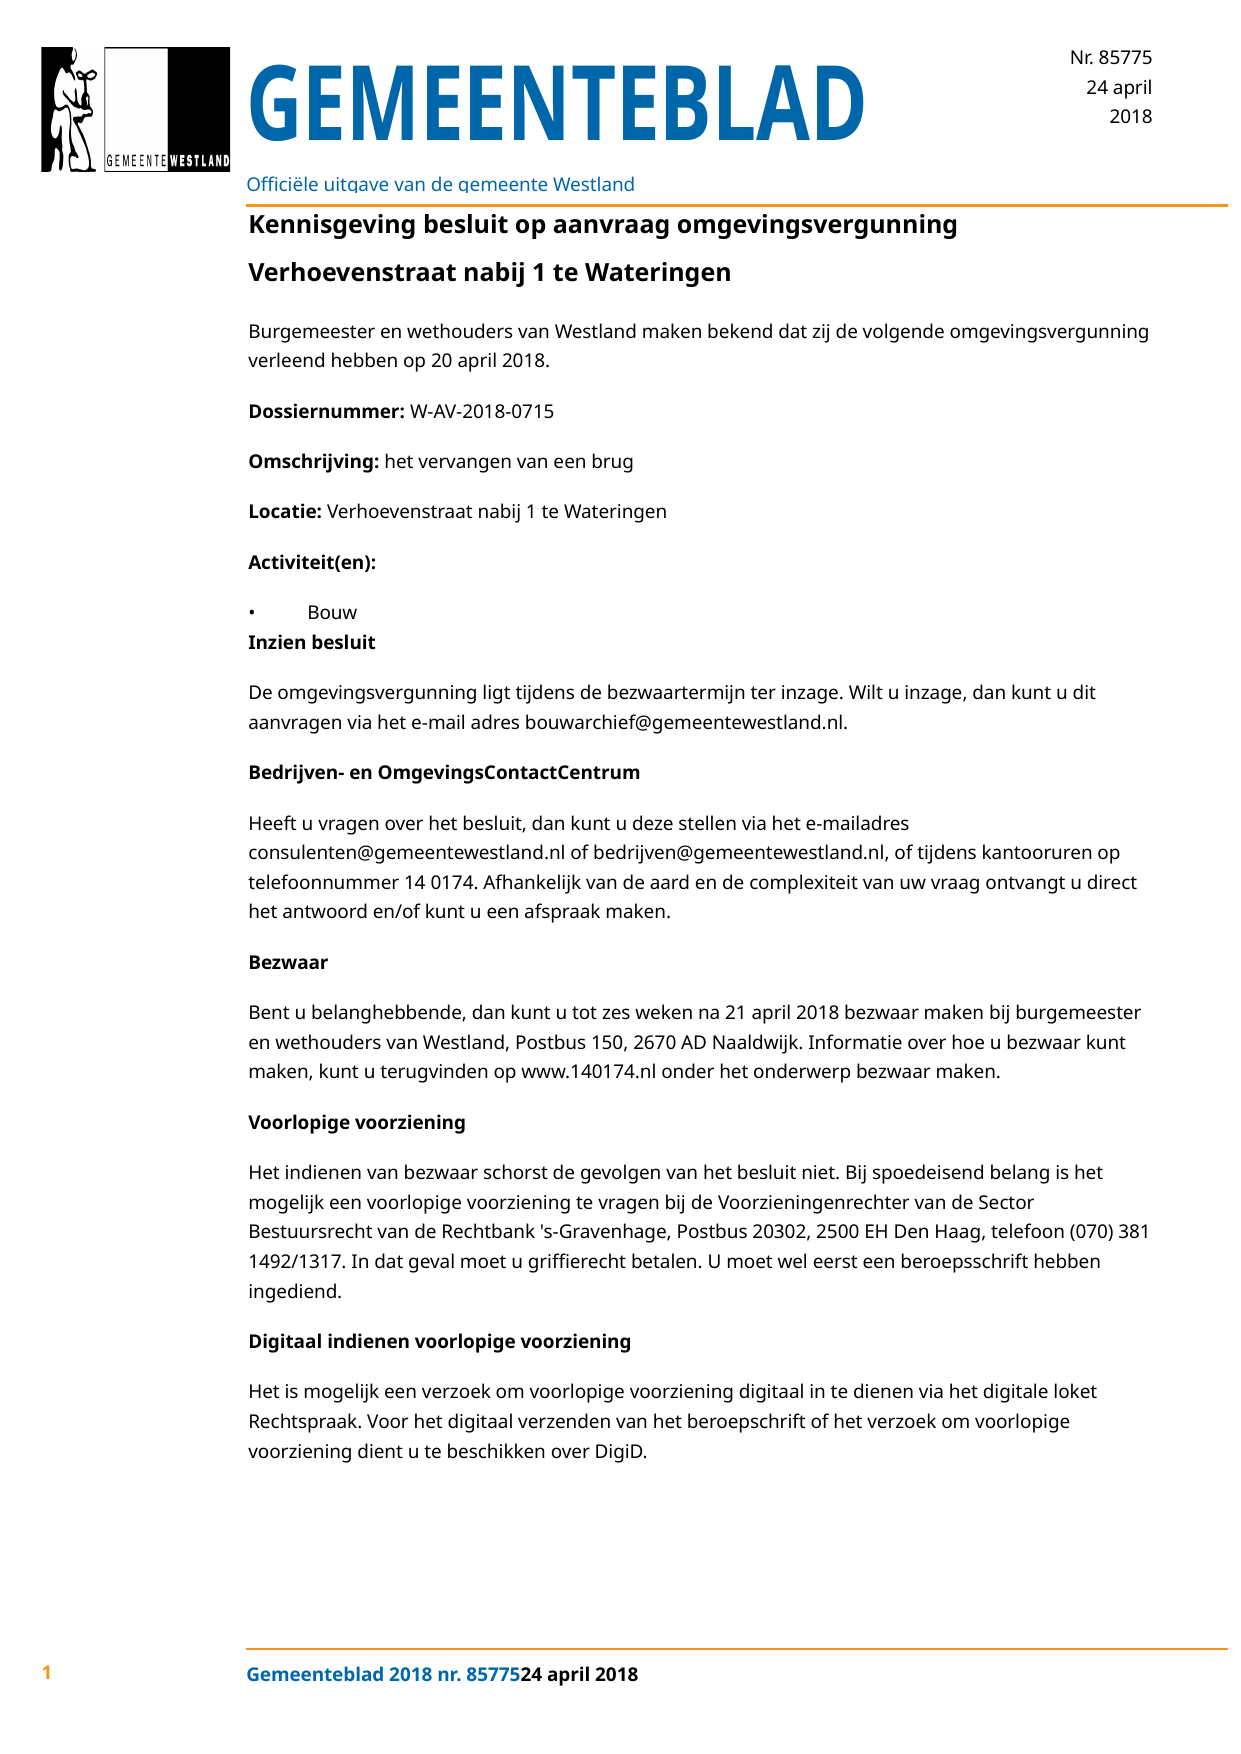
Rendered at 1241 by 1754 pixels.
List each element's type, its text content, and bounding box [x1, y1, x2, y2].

text Locatie: Verhoevenstraat nabij 1 te Wateringen [248, 499, 1152, 524]
text Bent u belanghebbende, dan kunt u tot zes weken na 21 april 2018 bezwaar maken bij burgemeester en wethouders van Westland, Postbus 150, 2670 AD Naaldwijk. Informatie over hoe u bezwaar kunt maken, kunt u terugvinden op www.140174.nl onder het onderwerp bezwaar maken. [248, 999, 1152, 1084]
text Burgemeester en wethouders van Westland maken bekend dat zij de volgende omgevingsvergunning verleend hebben op 20 april 2018. [248, 318, 1152, 373]
text Kennisgeving besluit op aanvraag omgevingsvergunning Verhoevenstraat nabij 1 te Wateringen [248, 207, 1152, 288]
list Bouw [248, 599, 1152, 625]
picture [41, 47, 231, 172]
text Heeft u vragen over het besluit, dan kunt u deze stellen via het e-mailadres consulenten@gemeentewestland.nl of bedrijven@gemeentewestland.nl, of tijdens kantooruren op telefoonnummer 14 0174. Afhankelijk van de aard en de complexiteit van uw vraag ontvangt u direct het antwoord en/of kunt u een afspraak maken. [248, 810, 1152, 924]
text De omgevingsvergunning ligt tijdens de bezwaartermijn ter inzage. Wilt u inzage, dan kunt u dit aanvragen via het e-mail adres bouwarchief@gemeentewestland.nl. [248, 679, 1152, 735]
text Het is mogelijk een verzoek om voorlopige voorziening digitaal in te dienen via het digitale loket Rechtspraak. Voor het digitaal verzenden van het beroepschrift of het verzoek om voorlopige voorziening dient u te beschikken over DigiD. [248, 1379, 1152, 1464]
text Inzien besluit [248, 629, 1152, 655]
text Activiteit(en): [248, 549, 1152, 575]
text Bedrijven- en OmgevingsContactCentrum [248, 759, 1152, 785]
text Bezwaar [248, 949, 1152, 975]
text Dossiernummer: W-AV-2018-0715 [248, 398, 1152, 424]
text Digitaal indienen voorlopige voorziening [248, 1328, 1152, 1354]
text Omschrijving: het vervangen van een brug [248, 448, 1152, 474]
text Het indienen van bezwaar schorst de gevolgen van het besluit niet. Bij spoedeisend belang is het mogelijk een voorlopige voorziening te vragen bij de Voorzieningenrechter van de Sector Bestuursrecht van de Rechtbank 's-Gravenhage, Postbus 20302, 2500 EH Den Haag, telefoon (070) 381 1492/1317. In dat geval moet u griffierecht betalen. U moet wel eerst een beroepsschrift hebben ingediend. [248, 1159, 1152, 1304]
text Voorlopige voorziening [248, 1109, 1152, 1135]
